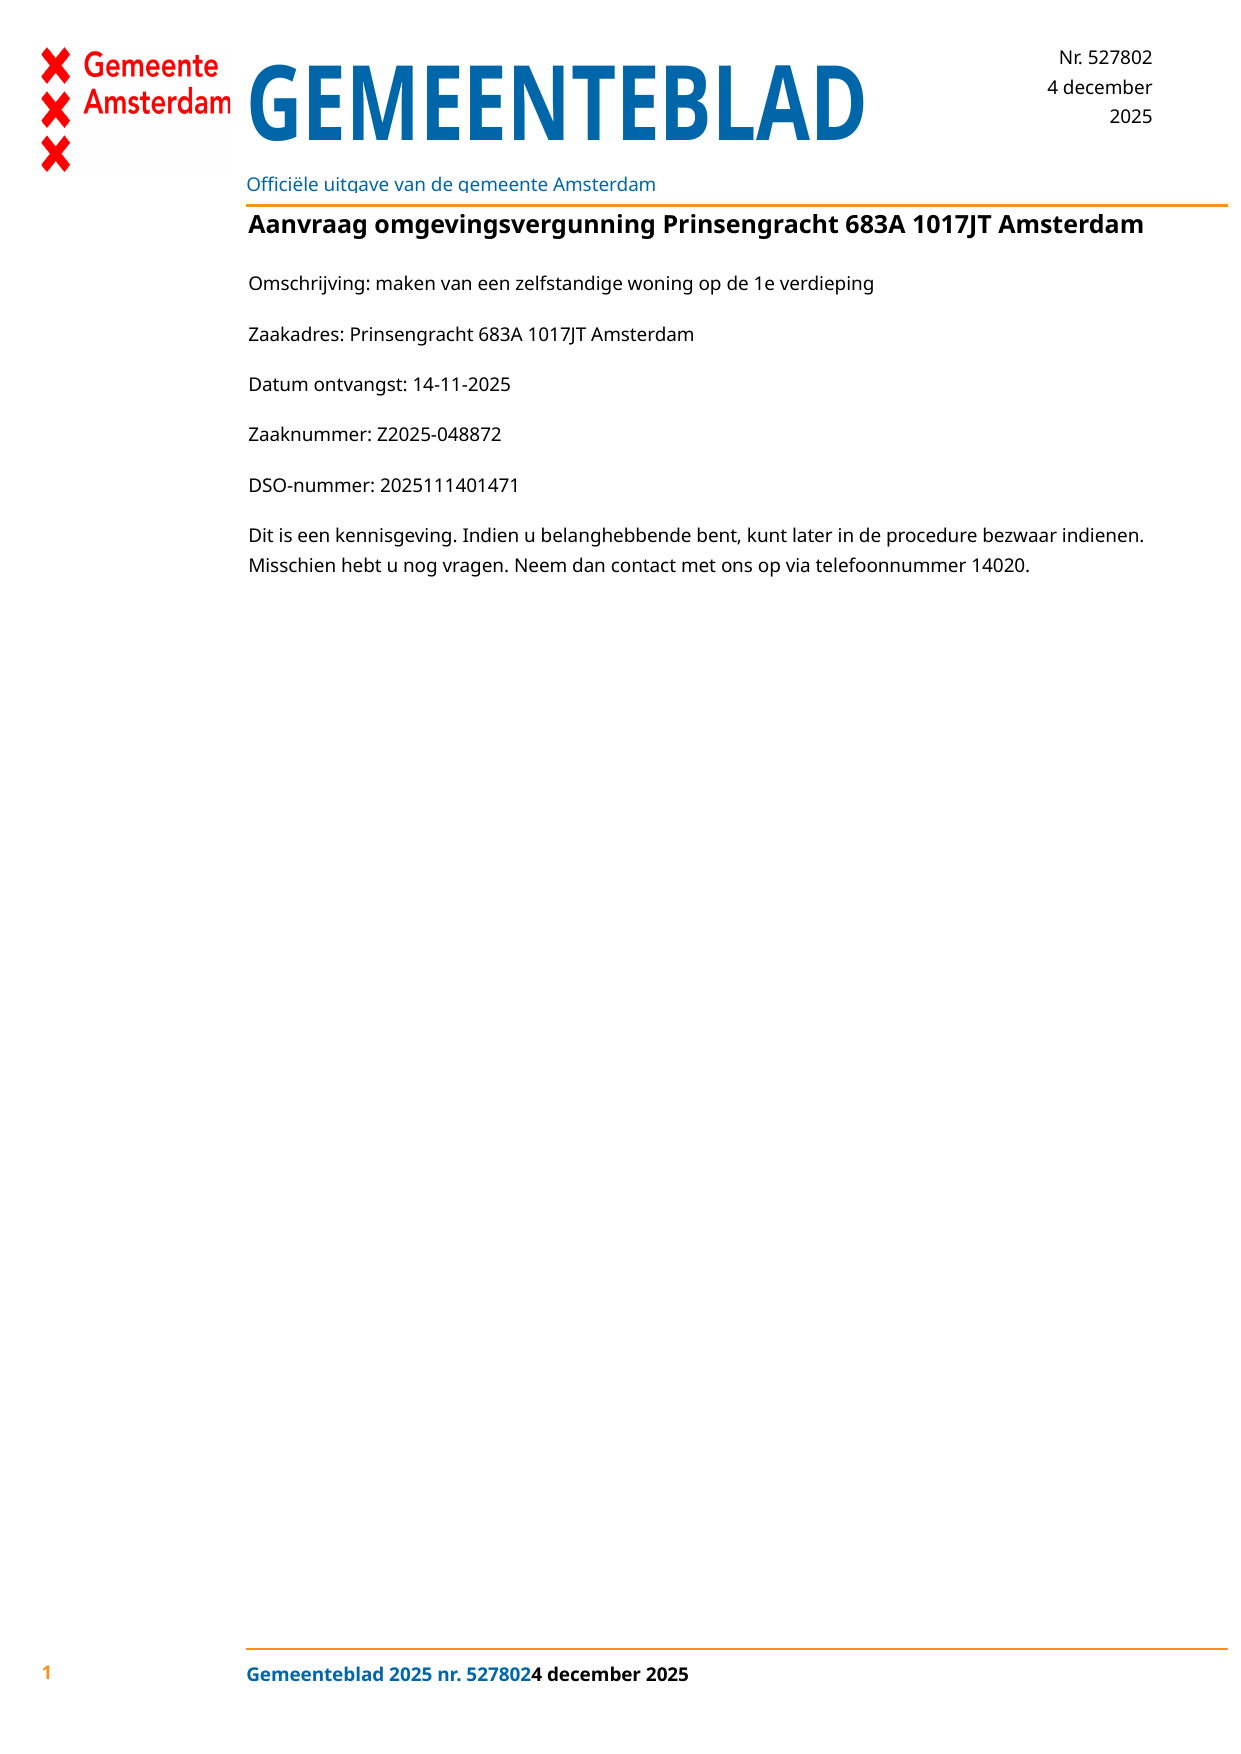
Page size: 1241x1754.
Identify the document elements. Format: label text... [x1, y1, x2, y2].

text Zaakadres: Prinsengracht 683A 1017JT Amsterdam [248, 321, 1152, 346]
text Omschrijving: maken van een zelfstandige woning op de 1e verdieping [248, 270, 1152, 296]
text Dit is een kennisgeving. Indien u belanghebbende bent, kunt later in de procedure bezwaar indienen. Misschien hebt u nog vragen. Neem dan contact met ons op via telefoonnummer 14020. [248, 522, 1152, 578]
text Datum ontvangst: 14-11-2025 [248, 371, 1152, 397]
text DSO-nummer: 2025111401471 [248, 472, 1152, 498]
text Aanvraag omgevingsvergunning Prinsengracht 683A 1017JT Amsterdam [248, 207, 1152, 241]
picture [41, 47, 231, 172]
text Zaaknummer: Z2025-048872 [248, 422, 1152, 447]
